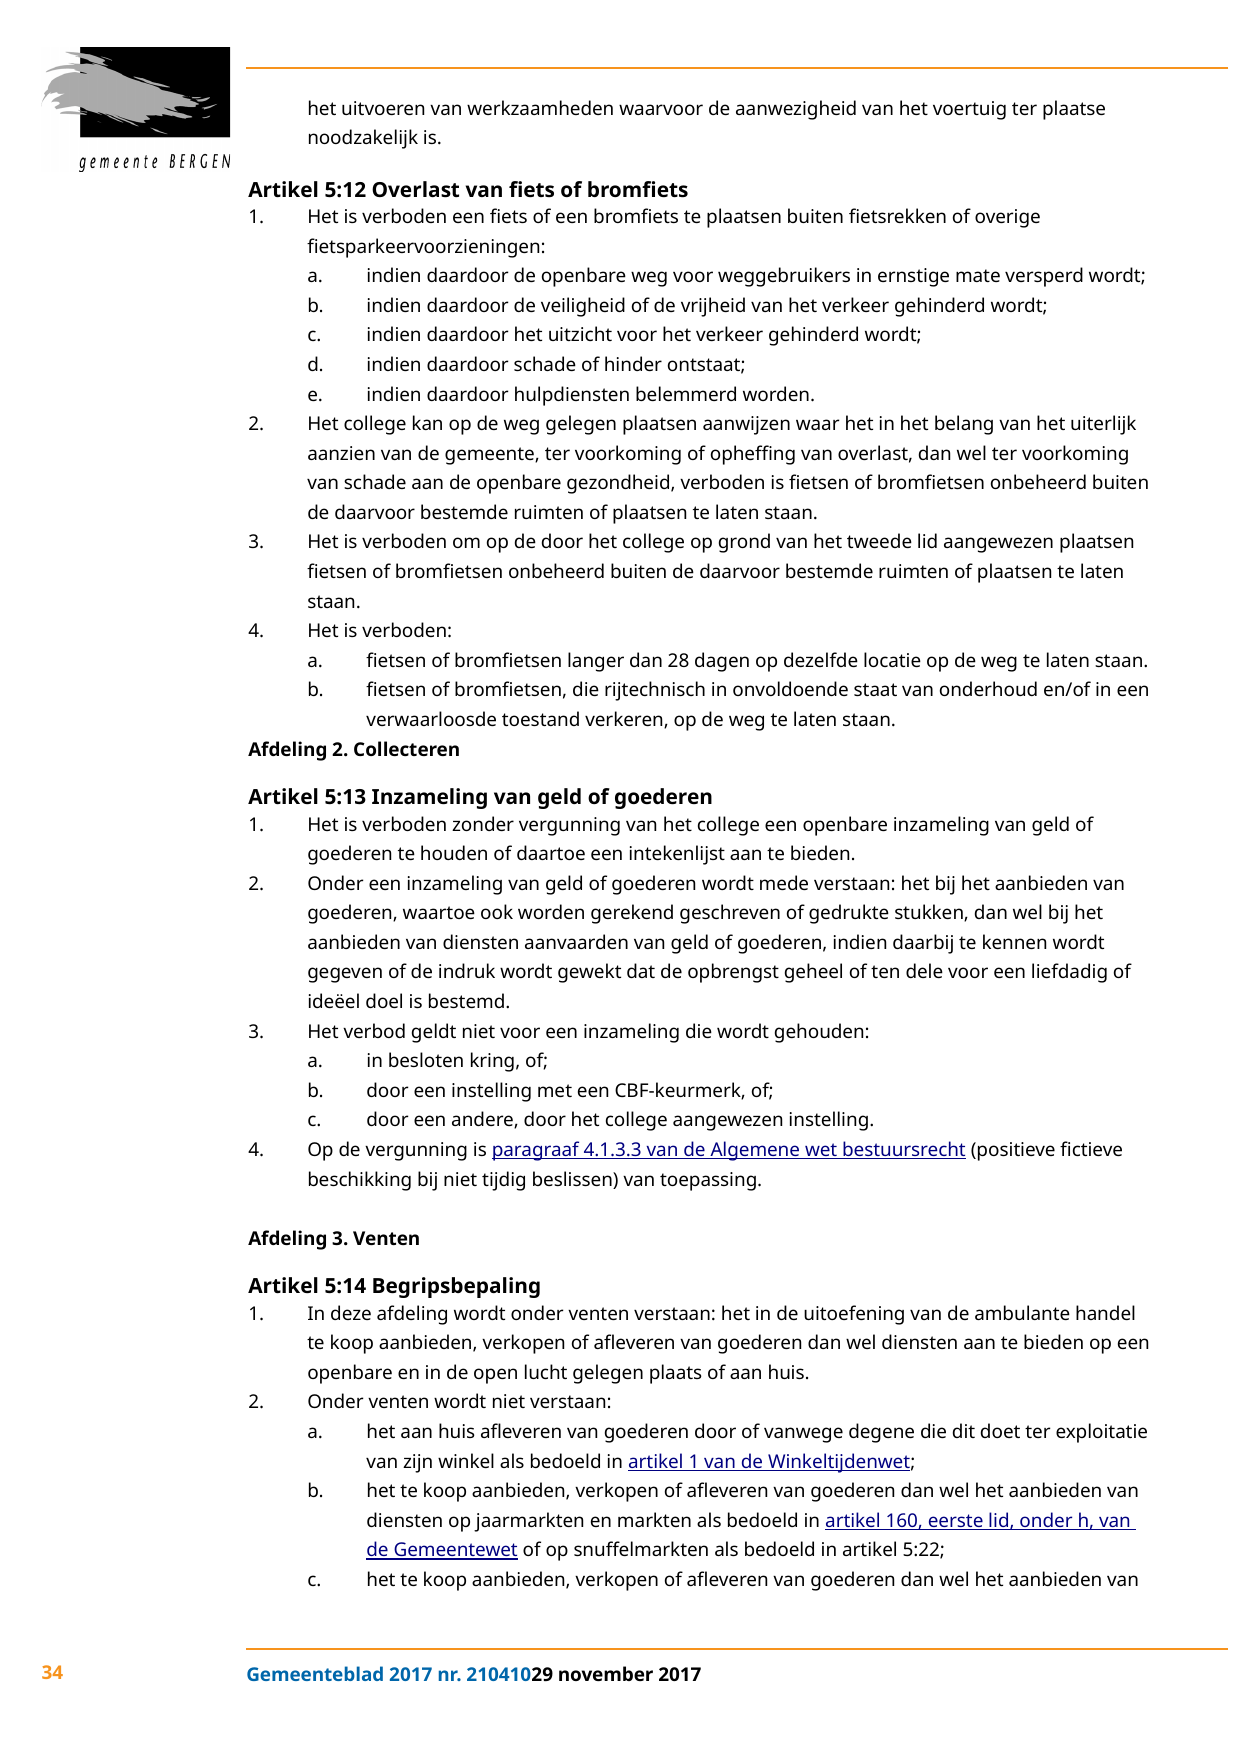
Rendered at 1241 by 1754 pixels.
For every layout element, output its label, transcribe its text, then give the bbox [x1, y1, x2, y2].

list indien daardoor hulpdiensten belemmerd worden. [307, 381, 1152, 406]
list indien daardoor schade of hinder ontstaat; [307, 351, 1152, 377]
list indien daardoor de openbare weg voor weggebruikers in ernstige mate versperd wordt; [307, 262, 1152, 288]
list het te koop aanbieden, verkopen of afleveren van goederen dan wel het aanbieden van diensten op jaarmarkten en markten als bedoeld in artikel 160, eerste lid, onder h, van de Gemeentewet of op snuffelmarkten als bedoeld in artikel 5:22; [307, 1477, 1152, 1562]
list fietsen of bromfietsen langer dan 28 dagen op dezelfde locatie op de weg te laten staan. [307, 647, 1152, 673]
text Afdeling 2. Collecteren [248, 736, 1152, 761]
picture [41, 47, 231, 172]
text Artikel 5:12 Overlast van fiets of bromfiets [248, 175, 1152, 203]
list Het is verboden om op de door het college op grond van het tweede lid aangewezen plaatsen fietsen of bromfietsen onbeheerd buiten de daarvoor bestemde ruimten of plaatsen te laten staan. [248, 529, 1152, 613]
list het te koop aanbieden, verkopen of afleveren van goederen dan wel het aanbieden van [307, 1566, 1152, 1592]
list Het is verboden zonder vergunning van het college een openbare inzameling van geld of goederen te houden of daartoe een intekenlijst aan te bieden. [248, 811, 1152, 866]
list indien daardoor het uitzicht voor het verkeer gehinderd wordt; [307, 322, 1152, 347]
list Het college kan op de weg gelegen plaatsen aanwijzen waar het in het belang van het uiterlijk aanzien van de gemeente, ter voorkoming of opheffing van overlast, dan wel ter voorkoming van schade aan de openbare gezondheid, verboden is fietsen of bromfietsen onbeheerd buiten de daarvoor bestemde ruimten of plaatsen te laten staan. [248, 410, 1152, 525]
list Op de vergunning is paragraaf 4.1.3.3 van de Algemene wet bestuursrecht (positieve fictieve beschikking bij niet tijdig beslissen) van toepassing. [248, 1136, 1152, 1191]
list Onder venten wordt niet verstaan: [248, 1389, 1152, 1414]
list In deze afdeling wordt onder venten verstaan: het in de uitoefening van de ambulante handel te koop aanbieden, verkopen of afleveren van goederen dan wel diensten aan te bieden op een openbare en in de open lucht gelegen plaats of aan huis. [248, 1300, 1152, 1385]
list in besloten kring, of; [307, 1047, 1152, 1073]
list het uitvoeren van werkzaamheden waarvoor de aanwezigheid van het voertuig ter plaatse noodzakelijk is. [248, 95, 1152, 150]
list Het verbod geldt niet voor een inzameling die wordt gehouden: [248, 1018, 1152, 1043]
text Artikel 5:14 Begripsbepaling [248, 1271, 1152, 1300]
list indien daardoor de veiligheid of de vrijheid van het verkeer gehinderd wordt; [307, 292, 1152, 318]
list Het is verboden een fiets of een bromfiets te plaatsen buiten fietsrekken of overige fietsparkeervoorzieningen: [248, 203, 1152, 258]
list Onder een inzameling van geld of goederen wordt mede verstaan: het bij het aanbieden van goederen, waartoe ook worden gerekend geschreven of gedrukte stukken, dan wel bij het aanbieden van diensten aanvaarden van geld of goederen, indien daarbij te kennen wordt gegeven of de indruk wordt gewekt dat de opbrengst geheel of ten dele voor een liefdadig of ideëel doel is bestemd. [248, 870, 1152, 1014]
list Het is verboden: [248, 617, 1152, 643]
text Afdeling 3. Venten [248, 1225, 1152, 1251]
list het aan huis afleveren van goederen door of vanwege degene die dit doet ter exploitatie van zijn winkel als bedoeld in artikel 1 van de Winkeltijdenwet; [307, 1418, 1152, 1473]
list fietsen of bromfietsen, die rijtechnisch in onvoldoende staat van onderhoud en/of in een verwaarloosde toestand verkeren, op de weg te laten staan. [307, 677, 1152, 732]
list door een instelling met een CBF-keurmerk, of; [307, 1077, 1152, 1103]
text Artikel 5:13 Inzameling van geld of goederen [248, 782, 1152, 811]
list door een andere, door het college aangewezen instelling. [307, 1107, 1152, 1132]
